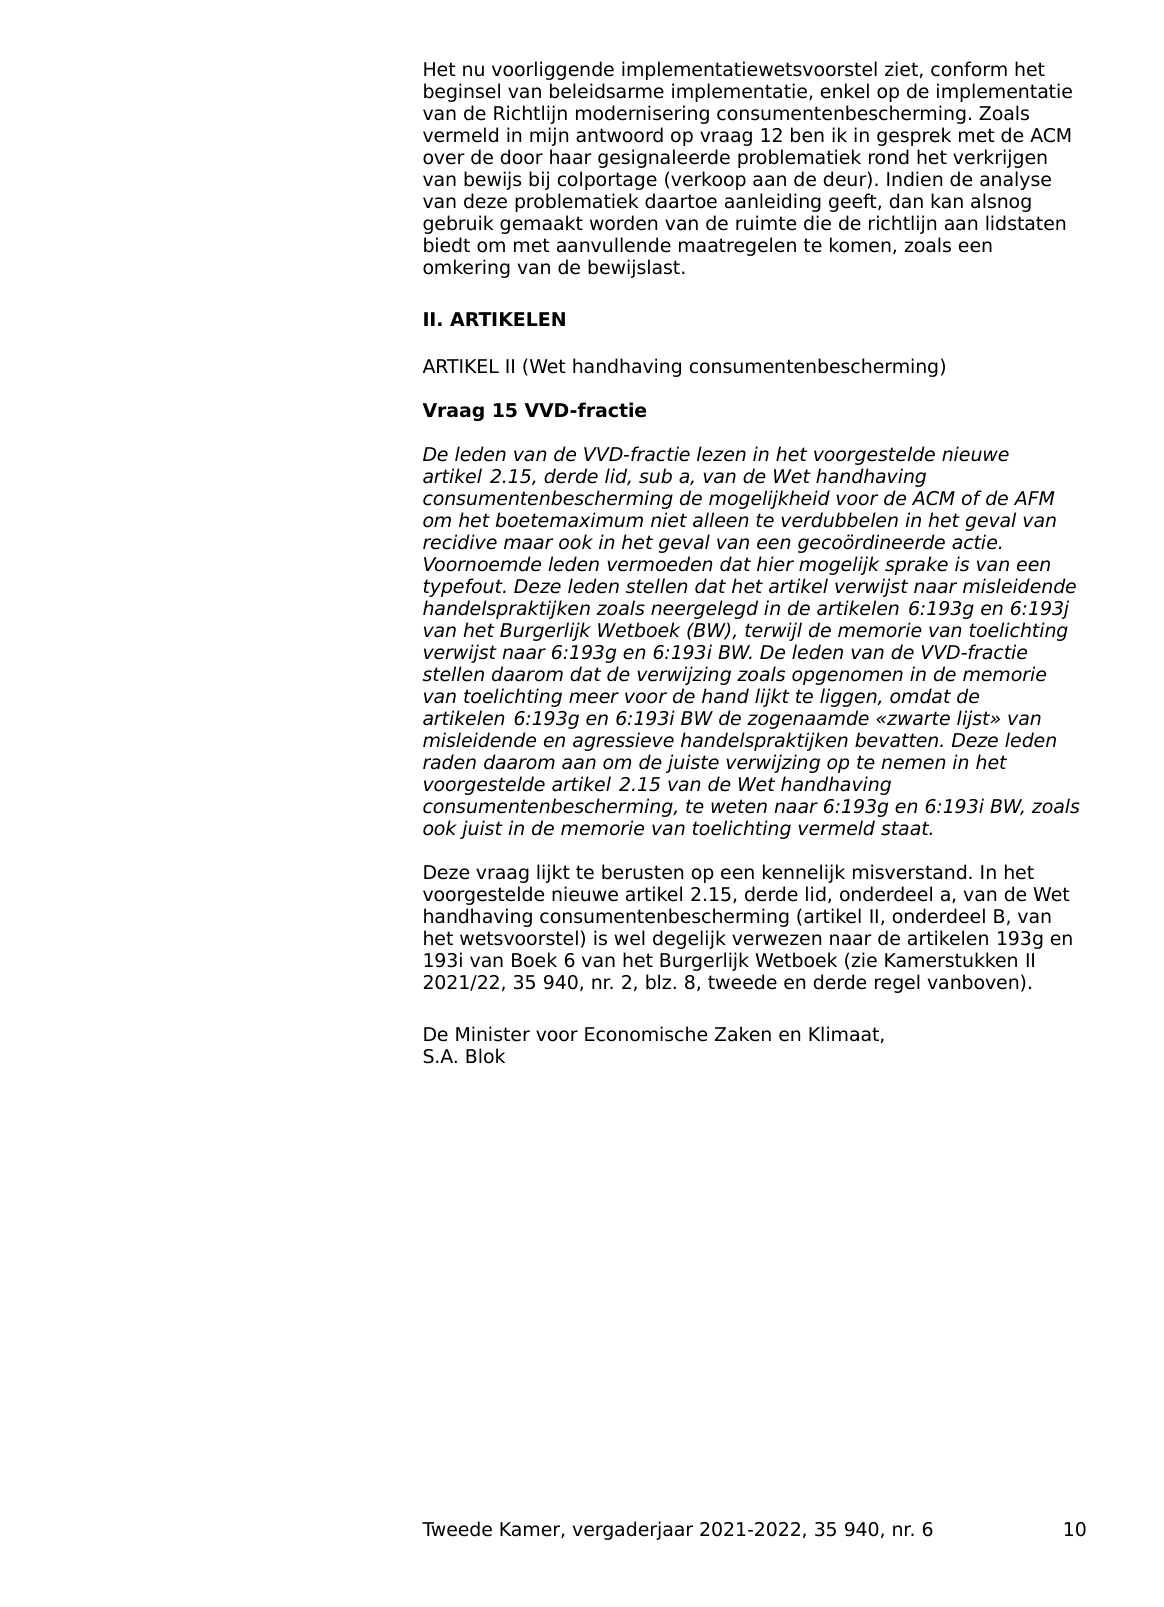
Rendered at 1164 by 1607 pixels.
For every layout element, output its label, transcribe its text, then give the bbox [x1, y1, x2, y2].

subtitle II. ARTIKELEN [422, 309, 1087, 331]
text Het nu voorliggende implementatiewetsvoorstel ziet, conform het beginsel van beleidsarme implementatie, enkel op de implementatie van de Richtlijn modernisering consumentenbescherming. Zoals vermeld in mijn antwoord op vraag 12 ben ik in gesprek met de ACM over de door haar gesignaleerde problematiek rond het verkrijgen van bewijs bij colportage (verkoop aan de deur). Indien de analyse van deze problematiek daartoe aanleiding geeft, dan kan alsnog gebruik gemaakt worden van de ruimte die de richtlijn aan lidstaten biedt om met aanvullende maatregelen te komen, zoals een omkering van de bewijslast. [422, 59, 1087, 279]
text De Minister voor Economische Zaken en Klimaat, S.A. Blok [422, 1024, 1087, 1068]
text Deze vraag lijkt te berusten op een kennelijk misverstand. In het voorgestelde nieuwe artikel 2.15, derde lid, onderdeel a, van de Wet handhaving consumentenbescherming (artikel II, onderdeel B, van het wetsvoorstel) is wel degelijk verwezen naar de artikelen 193g en 193i van Boek 6 van het Burgerlijk Wetboek (zie Kamerstukken II 2021/22, 35 940, nr. 2, blz. 8, tweede en derde regel vanboven). [422, 862, 1087, 994]
subtitle Vraag 15 VVD-fractie [422, 400, 1087, 422]
text De leden van de VVD-fractie lezen in het voorgestelde nieuwe artikel 2.15, derde lid, sub a, van de Wet handhaving consumentenbescherming de mogelijkheid voor de ACM of de AFM om het boetemaximum niet alleen te verdubbelen in het geval van recidive maar ook in het geval van een gecoördineerde actie. Voornoemde leden vermoeden dat hier mogelijk sprake is van een typefout. Deze leden stellen dat het artikel verwijst naar misleidende handelspraktijken zoals neergelegd in de artikelen 6:193g en 6:193j van het Burgerlijk Wetboek (BW), terwijl de memorie van toelichting verwijst naar 6:193g en 6:193i BW. De leden van de VVD-fractie stellen daarom dat de verwijzing zoals opgenomen in de memorie van toelichting meer voor de hand lijkt te liggen, omdat de artikelen 6:193g en 6:193i BW de zogenaamde «zwarte lijst» van misleidende en agressieve handelspraktijken bevatten. Deze leden raden daarom aan om de juiste verwijzing op te nemen in het voorgestelde artikel 2.15 van de Wet handhaving consumentenbescherming, te weten naar 6:193g en 6:193i BW, zoals ook juist in de memorie van toelichting vermeld staat. [422, 444, 1087, 840]
subtitle ARTIKEL II (Wet handhaving consumentenbescherming) [422, 356, 1087, 378]
